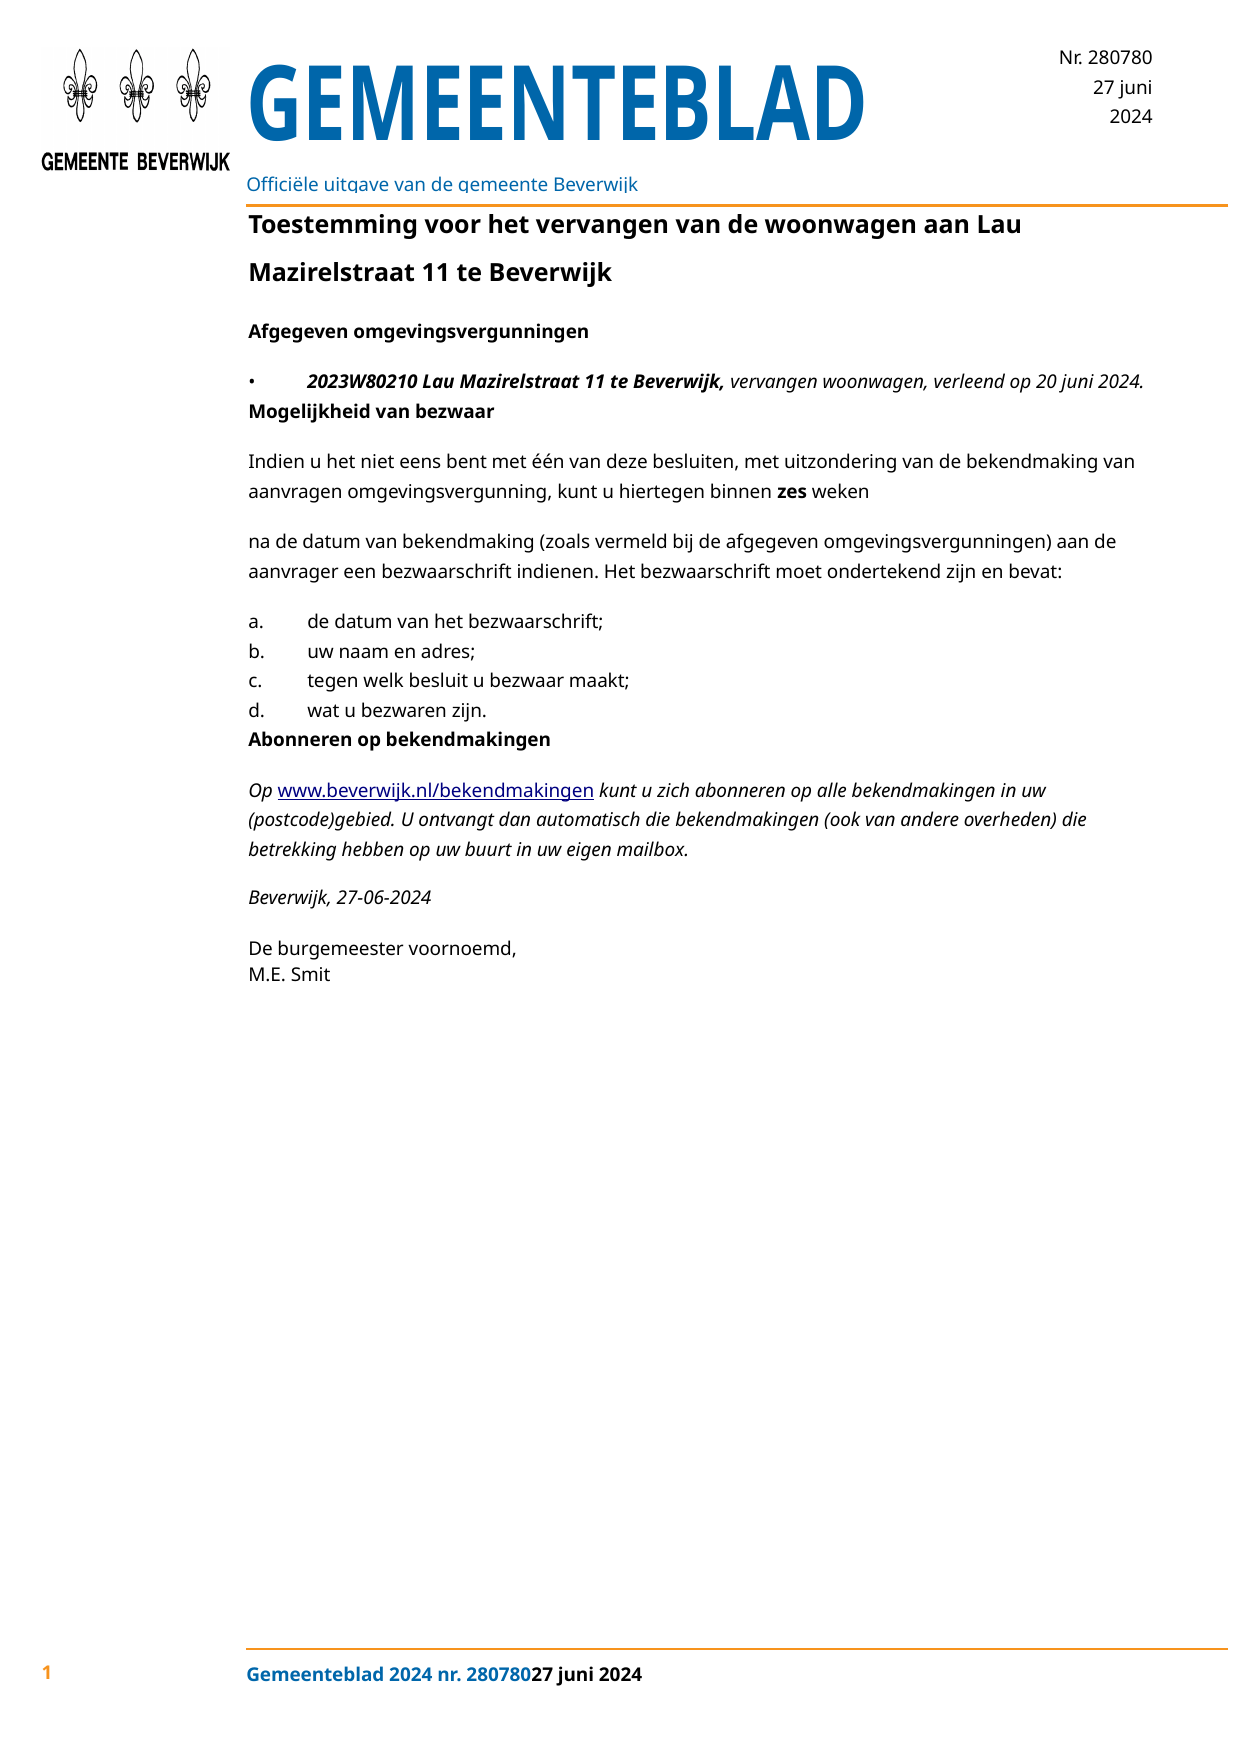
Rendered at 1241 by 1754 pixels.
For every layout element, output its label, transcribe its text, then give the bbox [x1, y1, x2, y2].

text De burgemeester voornoemd, [248, 936, 1152, 961]
list tegen welk besluit u bezwaar maakt; [248, 667, 1152, 693]
list wat u bezwaren zijn. [248, 697, 1152, 723]
picture [41, 47, 231, 172]
text Mogelijkheid van bezwaar [248, 398, 1152, 424]
text Indien u het niet eens bent met één van deze besluiten, met uitzondering van de bekendmaking van aanvragen omgevingsvergunning, kunt u hiertegen binnen zes weken [248, 448, 1152, 504]
list uw naam en adres; [248, 638, 1152, 664]
text na de datum van bekendmaking (zoals vermeld bij de afgegeven omgevingsvergunningen) aan de aanvrager een bezwaarschrift indienen. Het bezwaarschrift moet ondertekend zijn en bevat: [248, 528, 1152, 584]
text Afgegeven omgevingsvergunningen [248, 318, 1152, 344]
text Beverwijk, 27-06-2024 [248, 884, 1152, 910]
text M.E. Smit [248, 961, 1152, 987]
list 2023W80210 Lau Mazirelstraat 11 te Beverwijk, vervangen woonwagen, verleend op 20 juni 2024. [248, 368, 1152, 394]
text Op www.beverwijk.nl/bekendmakingen kunt u zich abonneren op alle bekendmakingen in uw (postcode)gebied. U ontvangt dan automatisch die bekendmakingen (ook van andere overheden) die betrekking hebben op uw buurt in uw eigen mailbox. [248, 777, 1152, 862]
text Abonneren op bekendmakingen [248, 727, 1152, 752]
list de datum van het bezwaarschrift; [248, 608, 1152, 634]
text Toestemming voor het vervangen van de woonwagen aan Lau Mazirelstraat 11 te Beverwijk [248, 207, 1152, 288]
